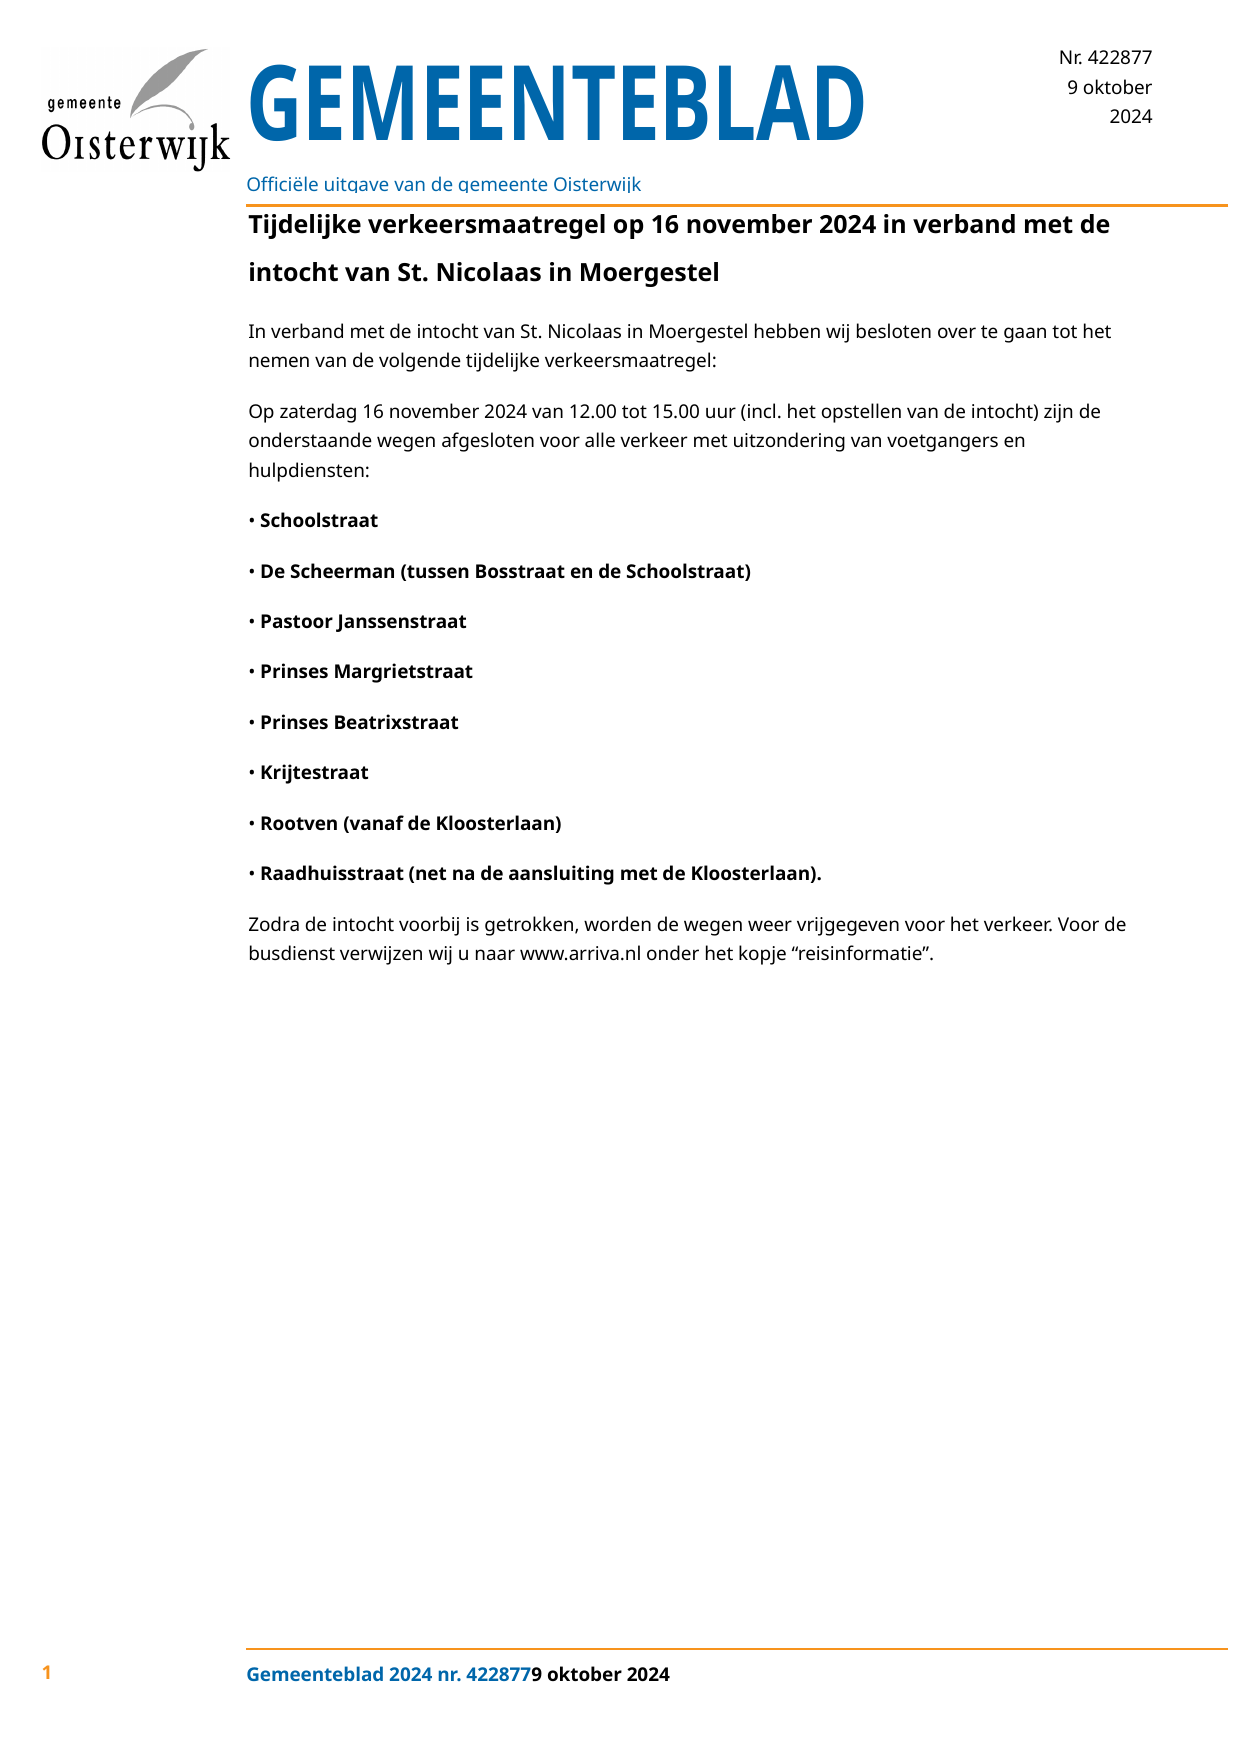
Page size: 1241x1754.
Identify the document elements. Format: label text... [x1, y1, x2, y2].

text • Pastoor Janssenstraat [248, 608, 1152, 634]
text • Krijtestraat [248, 759, 1152, 785]
text In verband met de intocht van St. Nicolaas in Moergestel hebben wij besloten over te gaan tot het nemen van de volgende tijdelijke verkeersmaatregel: [248, 318, 1152, 373]
text • Schoolstraat [248, 507, 1152, 533]
picture [41, 47, 231, 172]
text • Prinses Margrietstraat [248, 659, 1152, 684]
text • Raadhuisstraat (net na de aansluiting met de Kloosterlaan). [248, 860, 1152, 886]
text Op zaterdag 16 november 2024 van 12.00 tot 15.00 uur (incl. het opstellen van de intocht) zijn de onderstaande wegen afgesloten voor alle verkeer met uitzondering van voetgangers en hulpdiensten: [248, 398, 1152, 483]
text Zodra de intocht voorbij is getrokken, worden de wegen weer vrijgegeven voor het verkeer. Voor de busdienst verwijzen wij u naar www.arriva.nl onder het kopje “reisinformatie”. [248, 911, 1152, 966]
text • De Scheerman (tussen Bosstraat en de Schoolstraat) [248, 558, 1152, 584]
text • Rootven (vanaf de Kloosterlaan) [248, 810, 1152, 836]
text Tijdelijke verkeersmaatregel op 16 november 2024 in verband met de intocht van St. Nicolaas in Moergestel [248, 207, 1152, 288]
text • Prinses Beatrixstraat [248, 709, 1152, 735]
